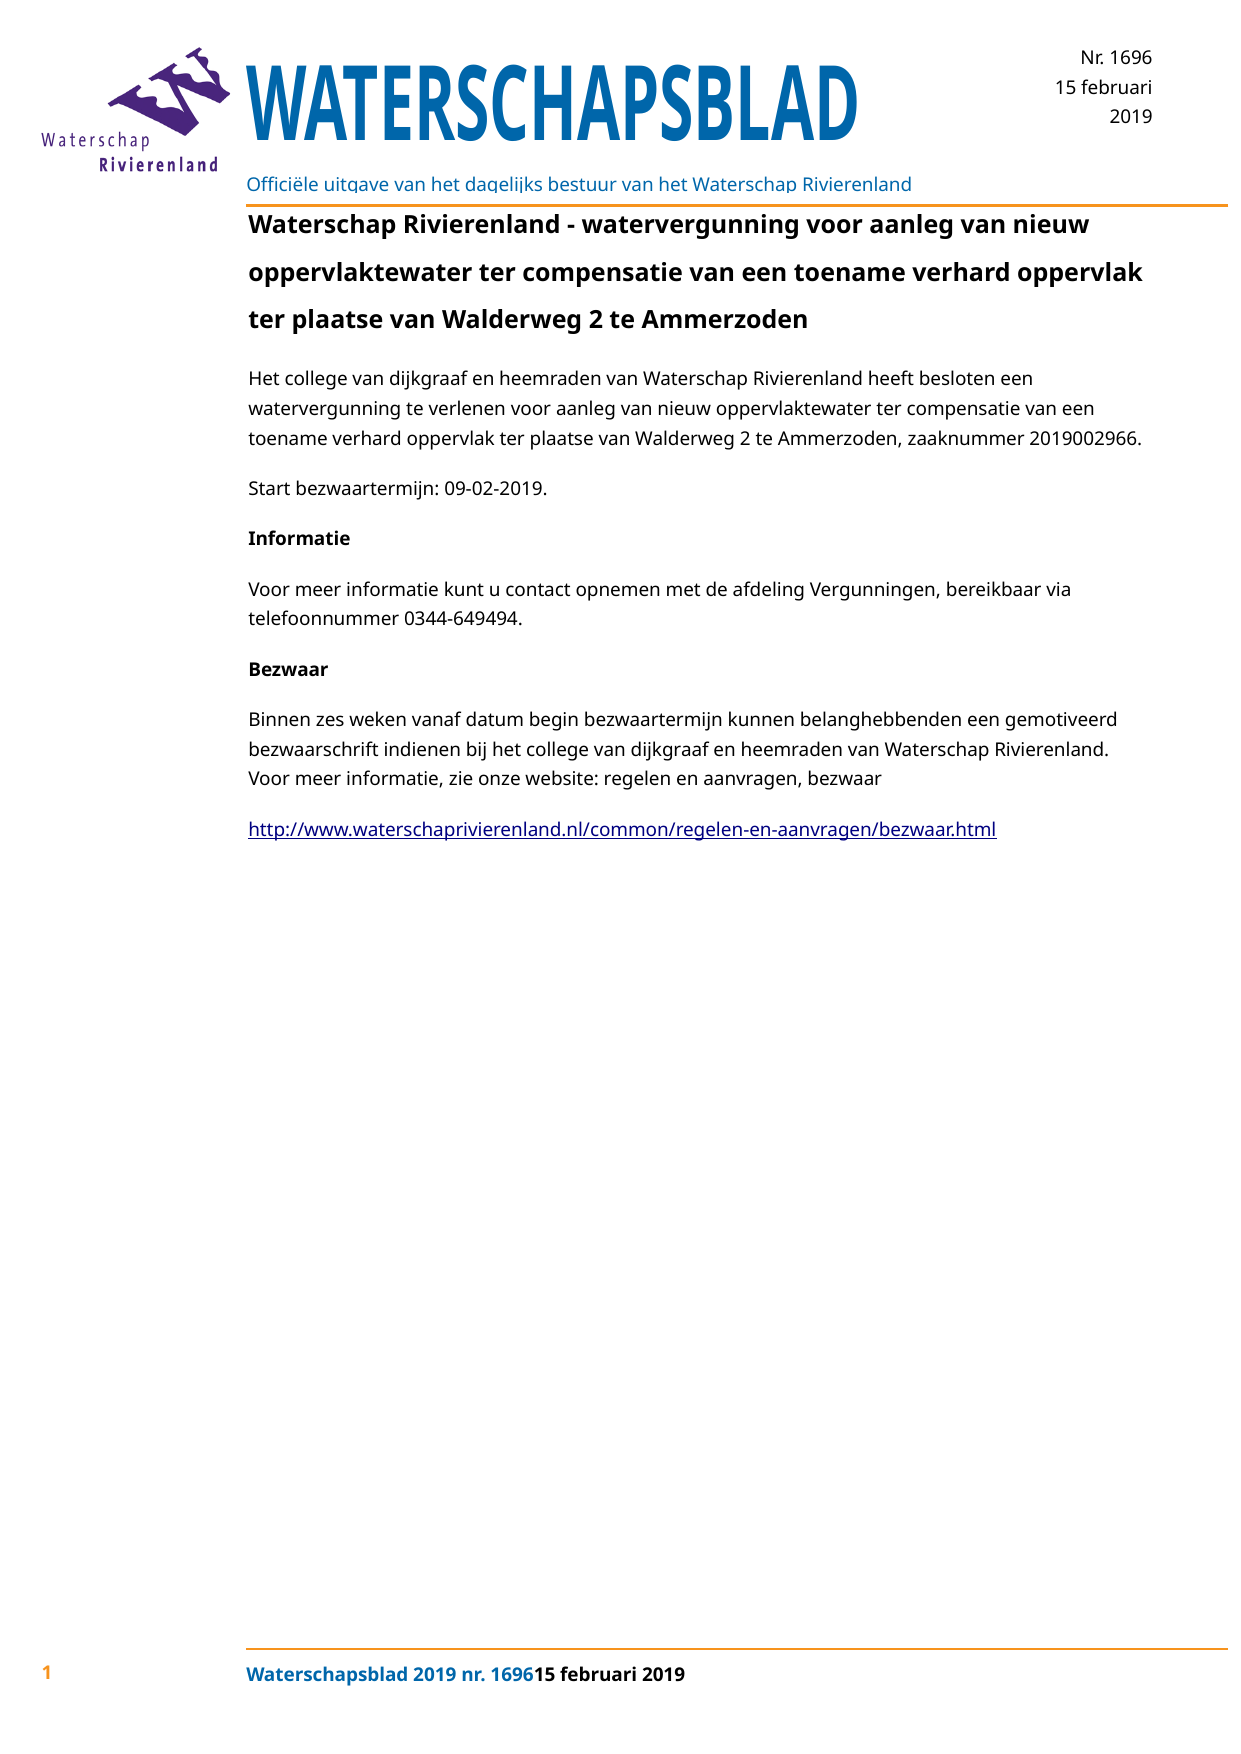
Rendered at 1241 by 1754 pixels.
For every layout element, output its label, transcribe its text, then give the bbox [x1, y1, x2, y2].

text Bezwaar [248, 656, 1152, 682]
text Start bezwaartermijn: 09-02-2019. [248, 475, 1152, 501]
text http://www.waterschaprivierenland.nl/common/regelen-en-aanvragen/bezwaar.html [248, 816, 1152, 842]
text Voor meer informatie kunt u contact opnemen met de afdeling Vergunningen, bereikbaar via telefoonnummer 0344-649494. [248, 576, 1152, 631]
text Waterschap Rivierenland - watervergunning voor aanleg van nieuw oppervlaktewater ter compensatie van een toename verhard oppervlak ter plaatse van Walderweg 2 te Ammerzoden [248, 207, 1152, 336]
text Informatie [248, 526, 1152, 551]
picture [41, 47, 231, 172]
text Binnen zes weken vanaf datum begin bezwaartermijn kunnen belanghebbenden een gemotiveerd bezwaarschrift indienen bij het college van dijkgraaf en heemraden van Waterschap Rivierenland. Voor meer informatie, zie onze website: regelen en aanvragen, bezwaar [248, 706, 1152, 791]
text Het college van dijkgraaf en heemraden van Waterschap Rivierenland heeft besloten een watervergunning te verlenen voor aanleg van nieuw oppervlaktewater ter compensatie van een toename verhard oppervlak ter plaatse van Walderweg 2 te Ammerzoden, zaaknummer 2019002966. [248, 366, 1152, 450]
